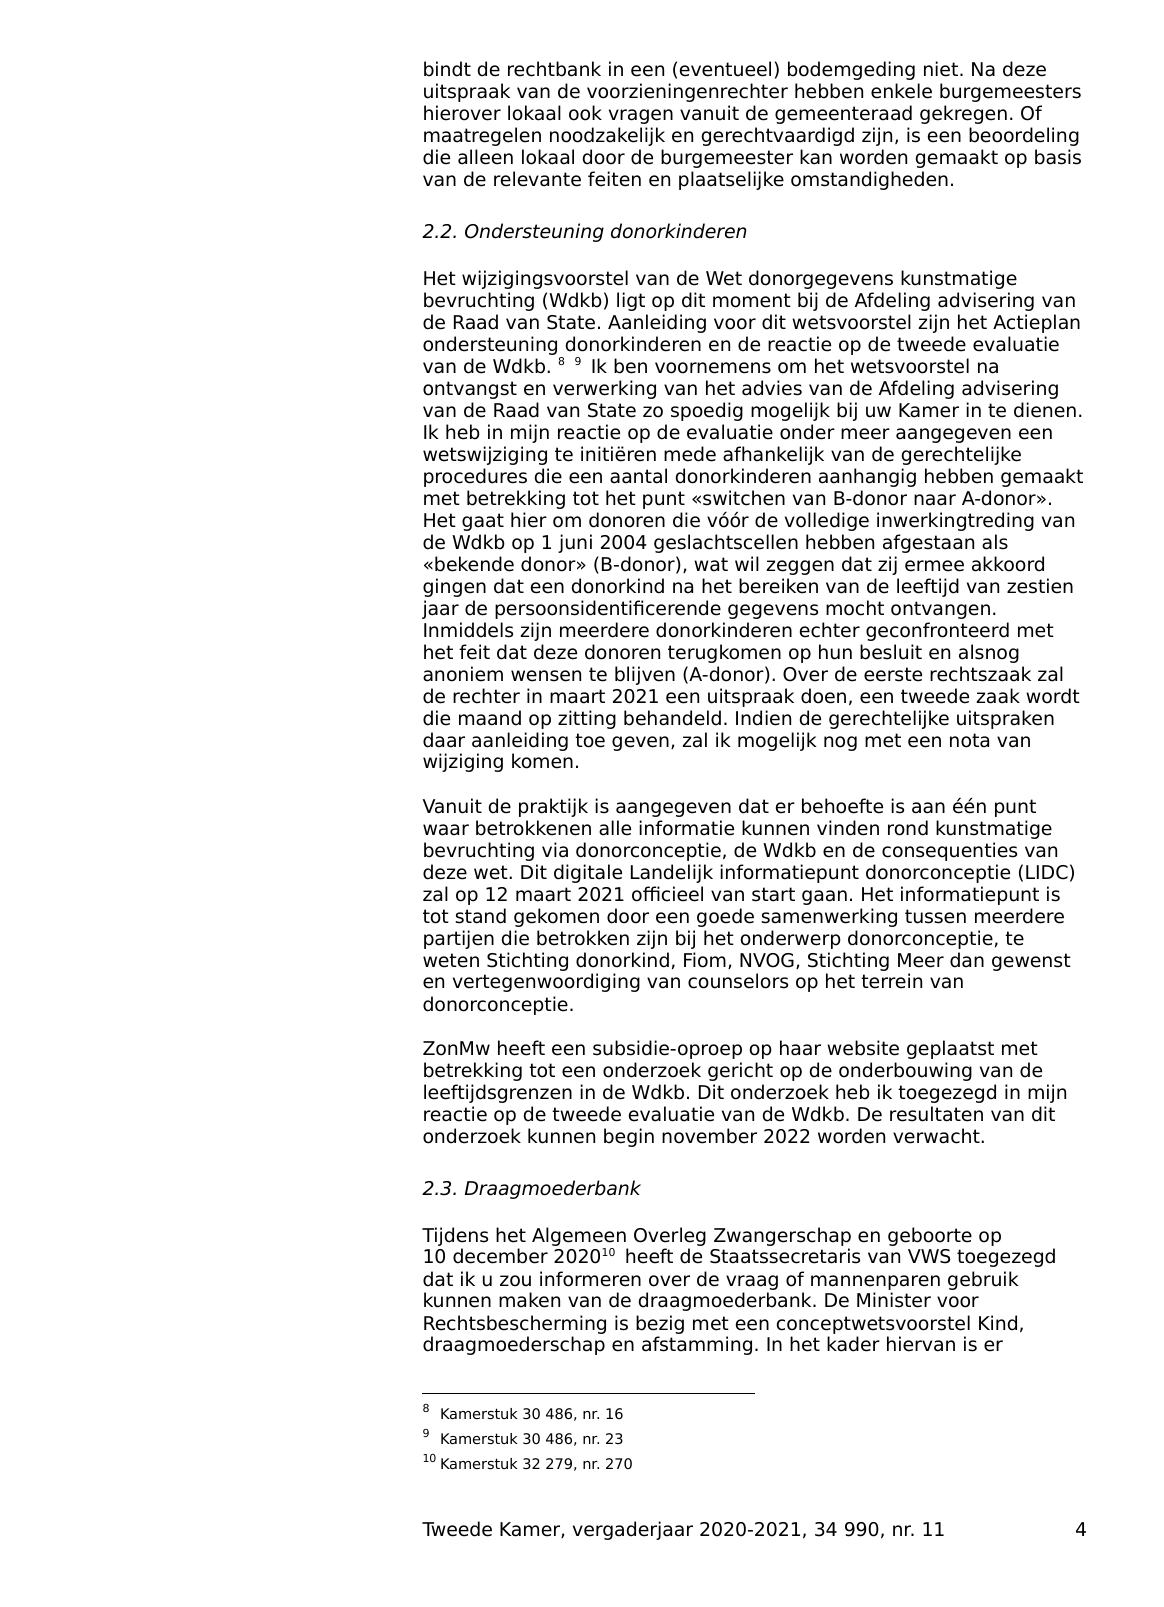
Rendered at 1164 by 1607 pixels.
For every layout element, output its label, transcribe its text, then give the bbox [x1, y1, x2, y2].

text Vanuit de praktijk is aangegeven dat er behoefte is aan één punt waar betrokkenen alle informatie kunnen vinden rond kunstmatige bevruchting via donorconceptie, de Wdkb en de consequenties van deze wet. Dit digitale Landelijk informatiepunt donorconceptie (LIDC) zal op 12 maart 2021 officieel van start gaan. Het informatiepunt is tot stand gekomen door een goede samenwerking tussen meerdere partijen die betrokken zijn bij het onderwerp donorconceptie, te weten Stichting donorkind, Fiom, NVOG, Stichting Meer dan gewenst en vertegenwoordiging van counselors op het terrein van donorconceptie. [422, 796, 1087, 1015]
subtitle 2.3. Draagmoederbank [422, 1177, 1087, 1199]
text Het wijzigingsvoorstel van de Wet donorgegevens kunstmatige bevruchting (Wdkb) ligt op dit moment bij de Afdeling advisering van de Raad van State. Aanleiding voor dit wetsvoorstel zijn het Actieplan ondersteuning donorkinderen en de reactie op de tweede evaluatie van de Wdkb. Ik ben voornemens om het wetsvoorstel na ontvangst en verwerking van het advies van de Afdeling advisering van de Raad van State zo spoedig mogelijk bij uw Kamer in te dienen. Ik heb in mijn reactie op de evaluatie onder meer aangegeven een wetswijziging te initiëren mede afhankelijk van de gerechtelijke procedures die een aantal donorkinderen aanhangig hebben gemaakt met betrekking tot het punt «switchen van B-donor naar A-donor». Het gaat hier om donoren die vóór de volledige inwerkingtreding van de Wdkb op 1 juni 2004 geslachtscellen hebben afgestaan als «bekende donor» (B-donor), wat wil zeggen dat zij ermee akkoord gingen dat een donorkind na het bereiken van de leeftijd van zestien jaar de persoonsidentificerende gegevens mocht ontvangen. Inmiddels zijn meerdere donorkinderen echter geconfronteerd met het feit dat deze donoren terugkomen op hun besluit en alsnog anoniem wensen te blijven (A-donor). Over de eerste rechtszaak zal de rechter in maart 2021 een uitspraak doen, een tweede zaak wordt die maand op zitting behandeld. Indien de gerechtelijke uitspraken daar aanleiding toe geven, zal ik mogelijk nog met een nota van wijziging komen. [422, 268, 1087, 773]
subtitle 2.2. Ondersteuning donorkinderen [422, 221, 1087, 243]
text Kamerstuk 30 486, nr. 23 [422, 1427, 1087, 1449]
text Kamerstuk 32 279, nr. 270 [422, 1452, 1087, 1474]
text Kamerstuk 30 486, nr. 16 [422, 1402, 1087, 1424]
text Tijdens het Algemeen Overleg Zwangerschap en geboorte op 10 december 2020 heeft de Staatssecretaris van VWS toegezegd dat ik u zou informeren over de vraag of mannenparen gebruik kunnen maken van de draagmoederbank. De Minister voor Rechtsbescherming is bezig met een conceptwetsvoorstel Kind, draagmoederschap en afstamming. In het kader hiervan is er [422, 1224, 1087, 1356]
text bindt de rechtbank in een (eventueel) bodemgeding niet. Na deze uitspraak van de voorzieningenrechter hebben enkele burgemeesters hierover lokaal ook vragen vanuit de gemeenteraad gekregen. Of maatregelen noodzakelijk en gerechtvaardigd zijn, is een beoordeling die alleen lokaal door de burgemeester kan worden gemaakt op basis van de relevante feiten en plaatselijke omstandigheden. [422, 59, 1087, 191]
text ZonMw heeft een subsidie-oproep op haar website geplaatst met betrekking tot een onderzoek gericht op de onderbouwing van de leeftijdsgrenzen in de Wdkb. Dit onderzoek heb ik toegezegd in mijn reactie op de tweede evaluatie van de Wdkb. De resultaten van dit onderzoek kunnen begin november 2022 worden verwacht. [422, 1038, 1087, 1147]
